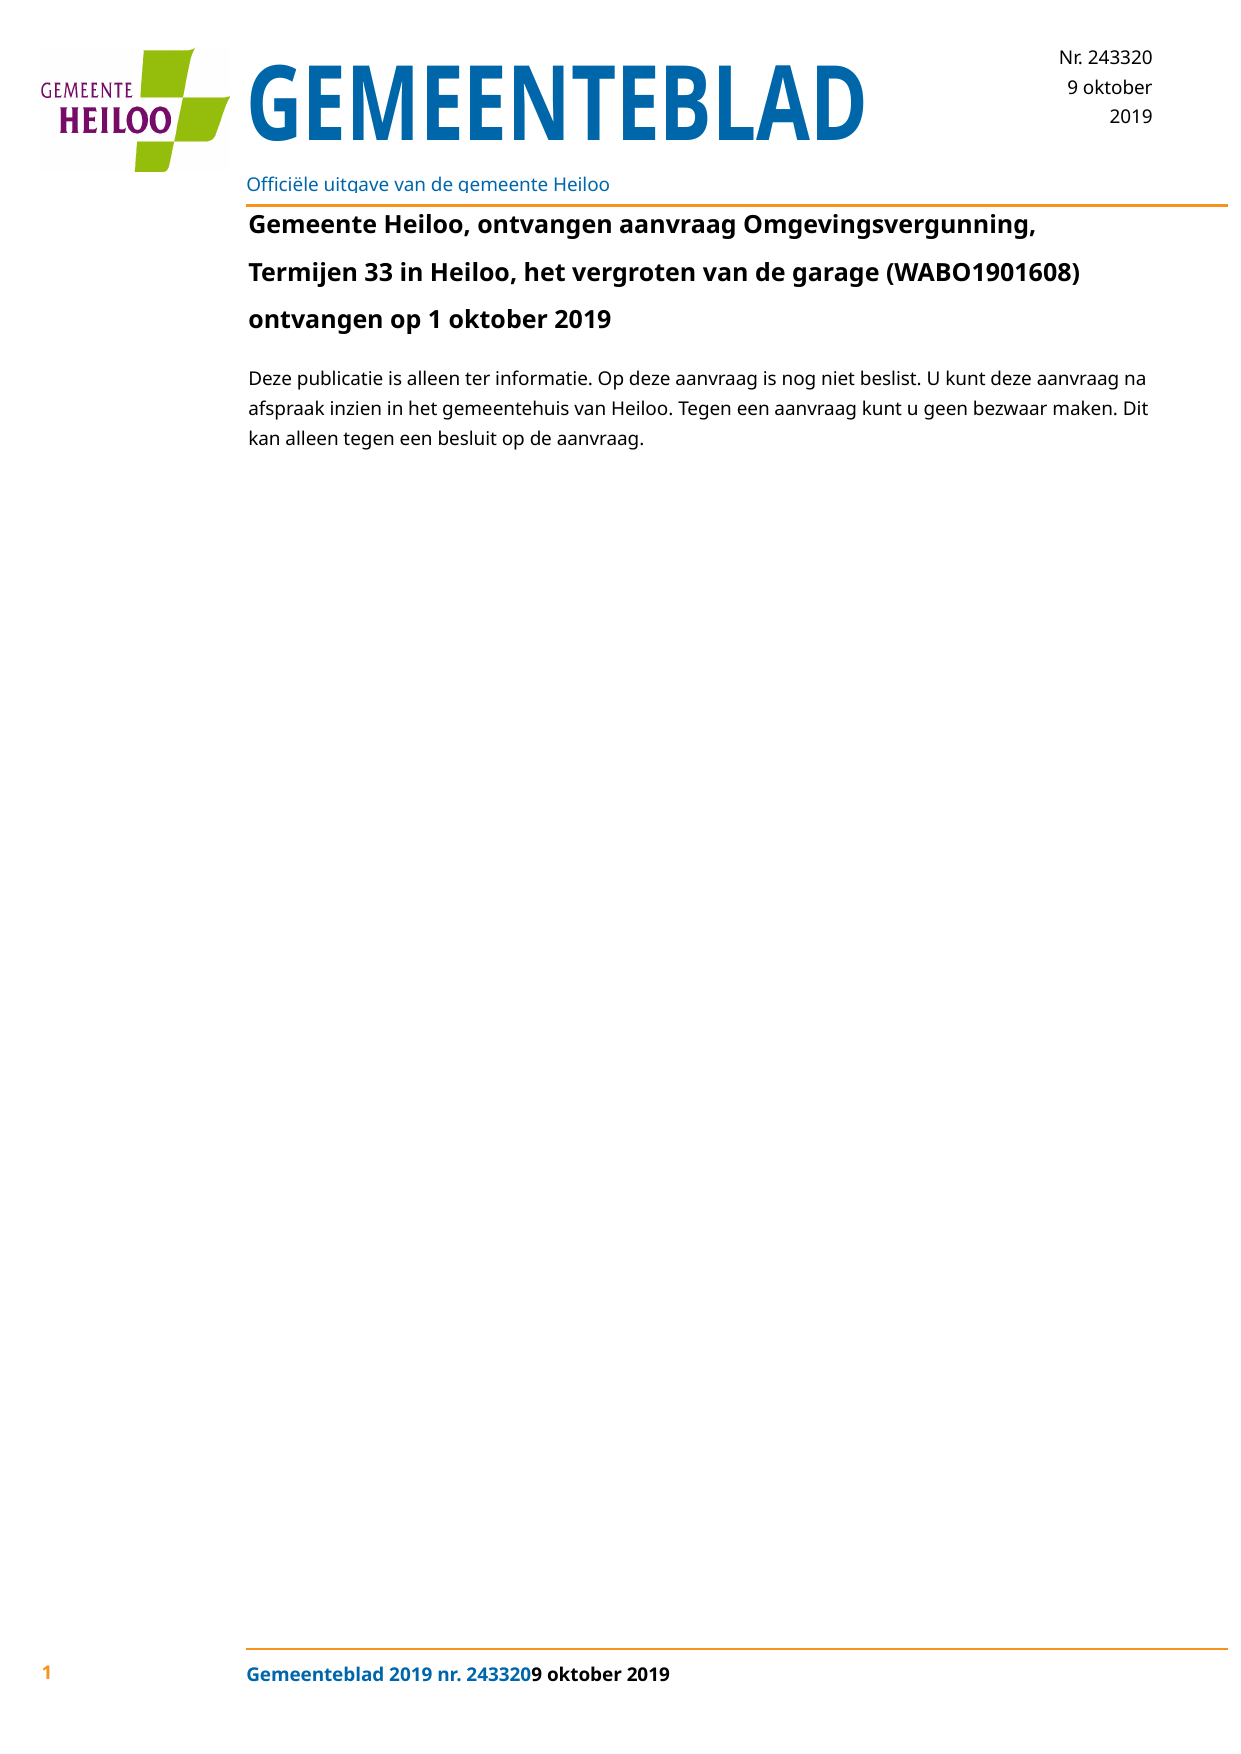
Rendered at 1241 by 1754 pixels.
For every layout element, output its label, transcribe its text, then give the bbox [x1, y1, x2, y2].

text Gemeente Heiloo, ontvangen aanvraag Omgevingsvergunning, Termijen 33 in Heiloo, het vergroten van de garage (WABO1901608) ontvangen op 1 oktober 2019 [248, 207, 1152, 336]
picture [41, 47, 231, 172]
text Deze publicatie is alleen ter informatie. Op deze aanvraag is nog niet beslist. U kunt deze aanvraag na afspraak inzien in het gemeentehuis van Heiloo. Tegen een aanvraag kunt u geen bezwaar maken. Dit kan alleen tegen een besluit op de aanvraag. [248, 366, 1152, 450]
